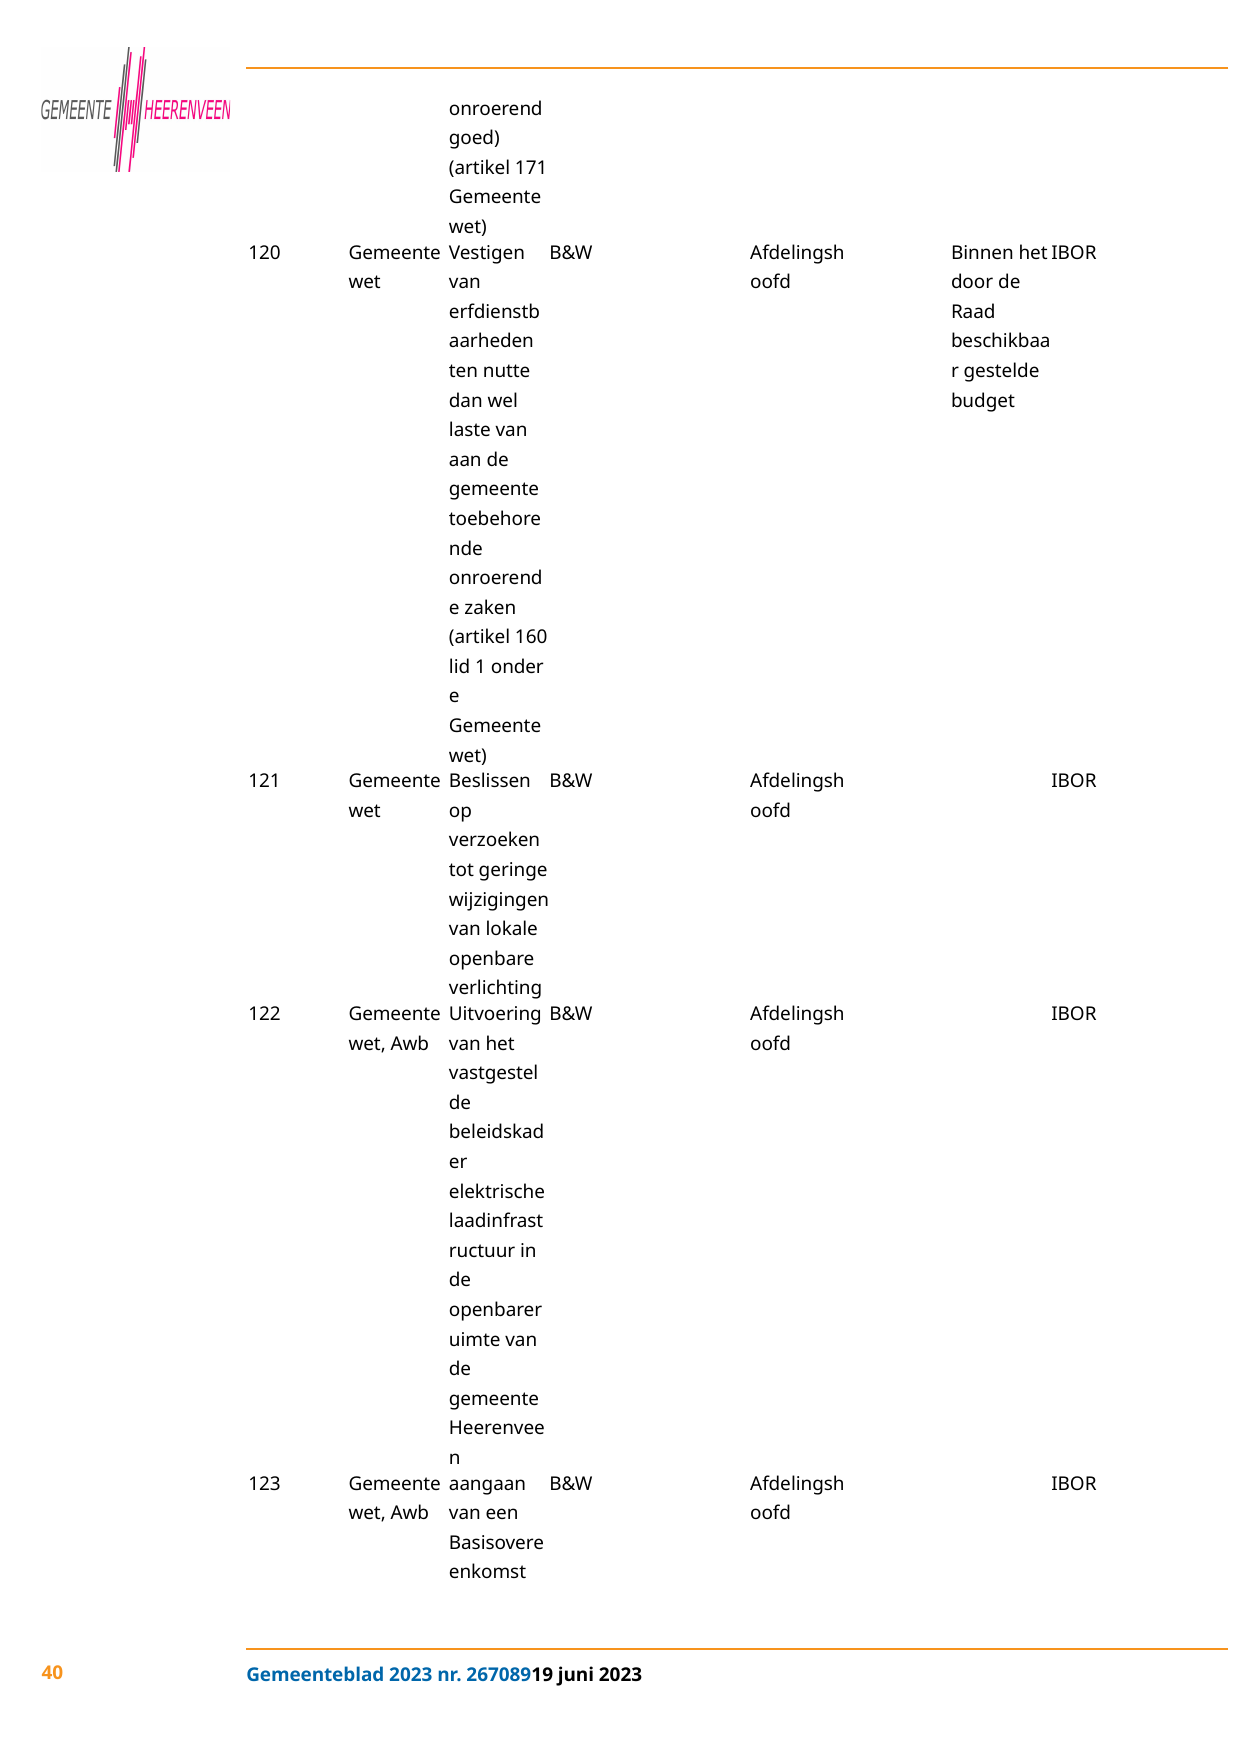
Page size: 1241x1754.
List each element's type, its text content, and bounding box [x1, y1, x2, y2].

table_cell Gemeentewet, Awb [348, 1000, 449, 1470]
table_cell [248, 95, 348, 239]
table_cell [650, 1470, 750, 1584]
table_cell [348, 95, 449, 239]
table_cell Binnen het door de Raad beschikbaar gestelde budget [951, 239, 1051, 767]
table_cell B&W [549, 768, 649, 1000]
table_cell [951, 1000, 1051, 1470]
table_cell Afdelingshoofd [750, 768, 850, 1000]
table_cell Vestigen van erfdienstbaarheden ten nutte dan wel laste van aan de gemeente toebehorende onroerende zaken (artikel 160 lid 1 onder e Gemeentewet) [449, 239, 549, 767]
table_cell [850, 768, 951, 1000]
table_cell Afdelingshoofd [750, 1470, 850, 1584]
table_cell [549, 95, 649, 239]
table_cell [650, 768, 750, 1000]
table_cell B&W [549, 1470, 649, 1584]
table_cell B&W [549, 239, 649, 767]
table_cell Beslissen op verzoeken tot geringe wijzigingen van lokale openbare verlichting [449, 768, 549, 1000]
table_cell 121 [248, 768, 348, 1000]
table_cell [1051, 95, 1152, 239]
table_cell onroerend goed) (artikel 171 Gemeentewet) [449, 95, 549, 239]
table_cell [850, 95, 951, 239]
table_cell [650, 239, 750, 767]
table_cell Gemeentewet, Awb [348, 1470, 449, 1584]
table_cell 123 [248, 1470, 348, 1584]
table_cell aangaan van een Basisovereenkomst [449, 1470, 549, 1584]
table_cell [951, 95, 1051, 239]
table_cell [951, 1470, 1051, 1584]
table_cell [850, 1470, 951, 1584]
picture [41, 47, 231, 172]
table_cell IBOR [1051, 1470, 1152, 1584]
table_cell Afdelingshoofd [750, 1000, 850, 1470]
table_cell Uitvoering van het vastgestelde beleidskader elektrische laadinfrastructuur in de openbareruimte van de gemeente Heerenveen [449, 1000, 549, 1470]
table_cell [650, 95, 750, 239]
table_cell IBOR [1051, 1000, 1152, 1470]
table_cell [850, 1000, 951, 1470]
table_cell [850, 239, 951, 767]
table_cell IBOR [1051, 768, 1152, 1000]
table_cell 120 [248, 239, 348, 767]
table_cell Afdelingshoofd [750, 239, 850, 767]
table_cell [750, 95, 850, 239]
table_cell B&W [549, 1000, 649, 1470]
table_cell Gemeentewet [348, 239, 449, 767]
table_cell [951, 768, 1051, 1000]
table_cell IBOR [1051, 239, 1152, 767]
table_cell [650, 1000, 750, 1470]
table_cell 122 [248, 1000, 348, 1470]
table_cell Gemeentewet [348, 768, 449, 1000]
